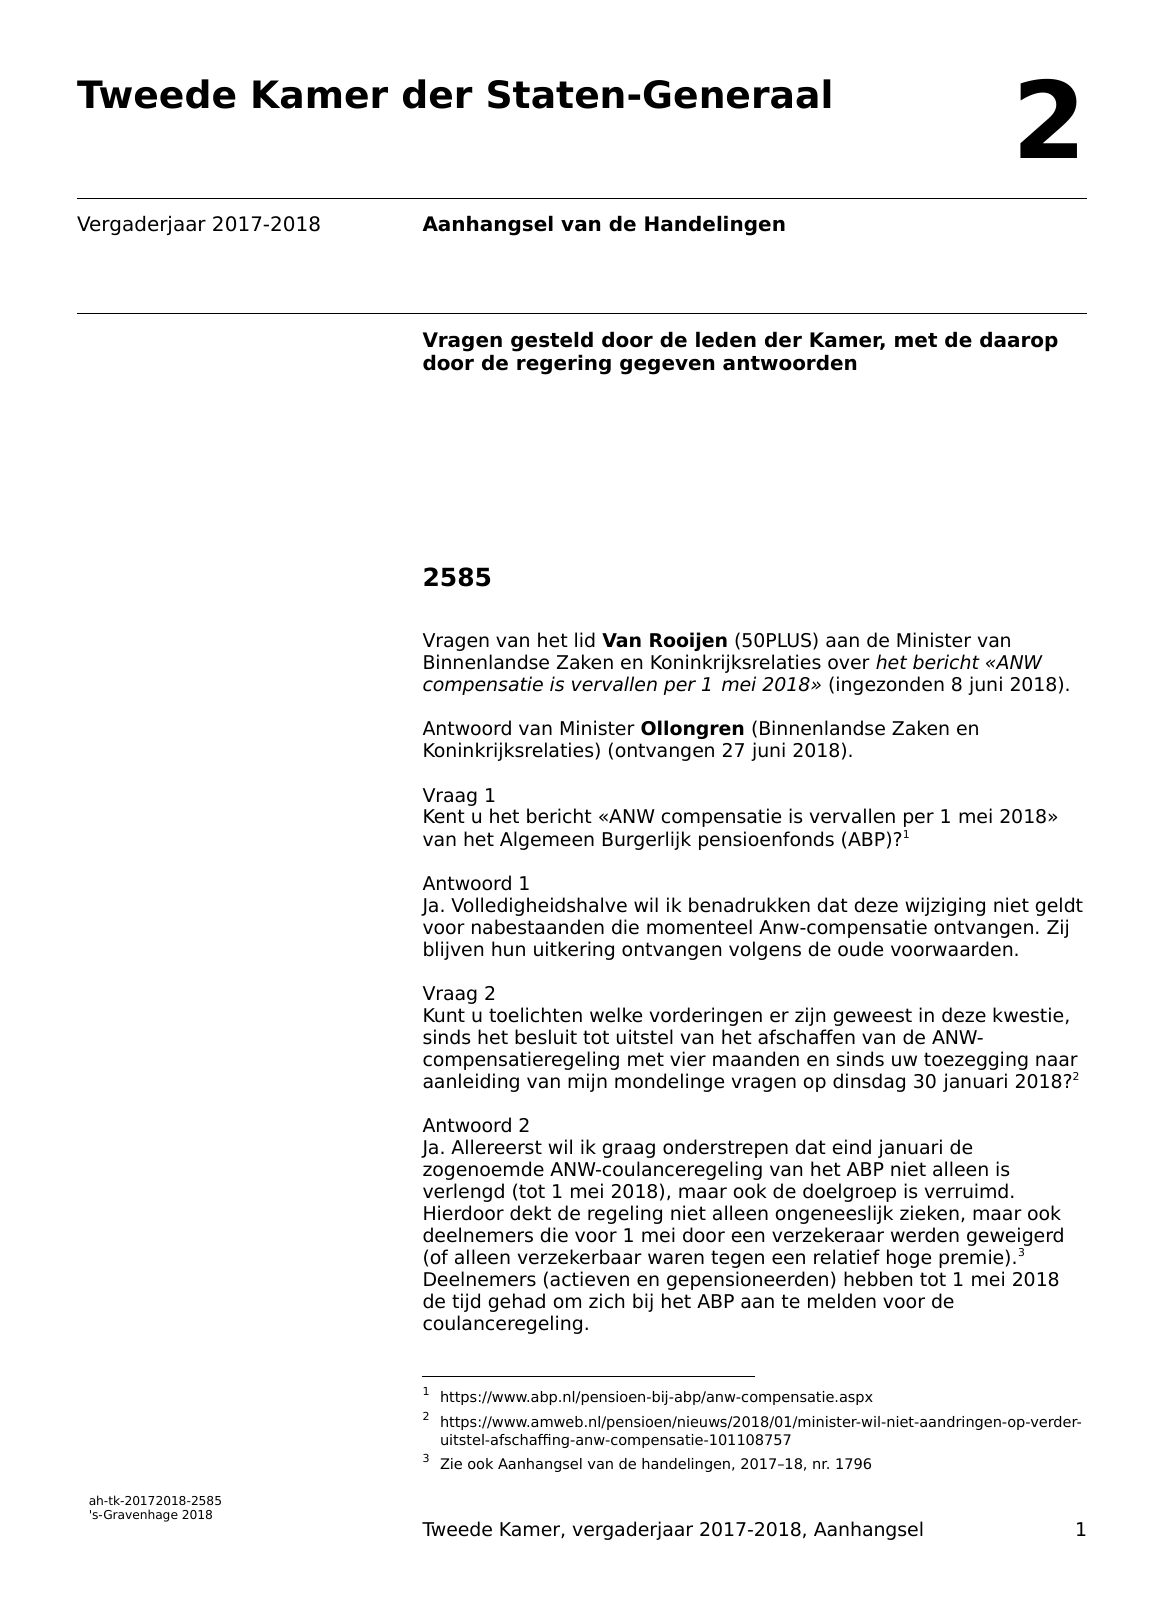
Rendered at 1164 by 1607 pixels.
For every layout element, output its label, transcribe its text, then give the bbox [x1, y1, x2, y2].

text ah-tk-20172018-2585 [88, 1494, 323, 1508]
text 's-Gravenhage 2018 [88, 1508, 323, 1522]
text https://www.amweb.nl/pensioen/nieuws/2018/01/minister-wil-niet-aandringen-op-verder-uitstel-afschaffing-anw-compensatie-101108757 [422, 1410, 1087, 1449]
table_cell [77, 314, 422, 375]
table_cell Vragen gesteld door de leden der Kamer, met de daarop door de regering gegeven antwoorden [422, 314, 1087, 375]
text Kent u het bericht «ANW compensatie is vervallen per 1 mei 2018» van het Algemeen Burgerlijk pensioenfonds (ABP)? [422, 806, 1087, 850]
text Antwoord 2 [422, 1115, 1087, 1137]
text Zie ook Aanhangsel van de handelingen, 2017–18, nr. 1796 [422, 1452, 1087, 1474]
text Antwoord van Minister Ollongren (Binnenlandse Zaken en Koninkrijksrelaties) (ontvangen 27 juni 2018). [422, 718, 1087, 762]
text Antwoord 1 [422, 873, 1087, 894]
text Vragen van het lid Van Rooijen (50PLUS) aan de Minister van Binnenlandse Zaken en Koninkrijksrelaties over het bericht «ANW compensatie is vervallen per 1 mei 2018» (ingezonden 8 juni 2018). [422, 630, 1087, 696]
text Ja. Volledigheidshalve wil ik benadrukken dat deze wijziging niet geldt voor nabestaanden die momenteel Anw-compensatie ontvangen. Zij blijven hun uitkering ontvangen volgens de oude voorwaarden. [422, 894, 1087, 961]
text https://www.abp.nl/pensioen-bij-abp/anw-compensatie.aspx [422, 1385, 1087, 1407]
text Kunt u toelichten welke vorderingen er zijn geweest in deze kwestie, sinds het besluit tot uitstel van het afschaffen van de ANW-compensatieregeling met vier maanden en sinds uw toezegging naar aanleiding van mijn mondelinge vragen op dinsdag 30 januari 2018? [422, 1005, 1087, 1093]
table_cell Vergaderjaar 2017-2018 [77, 199, 422, 313]
table_header 2 [886, 59, 1087, 198]
table_cell Aanhangsel van de Handelingen [422, 199, 1087, 313]
text Vraag 2 [422, 983, 1087, 1005]
text Ja. Allereerst wil ik graag onderstrepen dat eind januari de zogenoemde ANW-coulanceregeling van het ABP niet alleen is verlengd (tot 1 mei 2018), maar ook de doelgroep is verruimd. Hierdoor dekt de regeling niet alleen ongeneeslijk zieken, maar ook deelnemers die voor 1 mei door een verzekeraar werden geweigerd (of alleen verzekerbaar waren tegen een relatief hoge premie). Deelnemers (actieven en gepensioneerden) hebben tot 1 mei 2018 de tijd gehad om zich bij het ABP aan te melden voor de coulanceregeling. [422, 1137, 1087, 1334]
table_header Tweede Kamer der Staten-Generaal [77, 59, 886, 198]
text Vraag 1 [422, 784, 1087, 806]
text 2585 [422, 563, 1087, 592]
